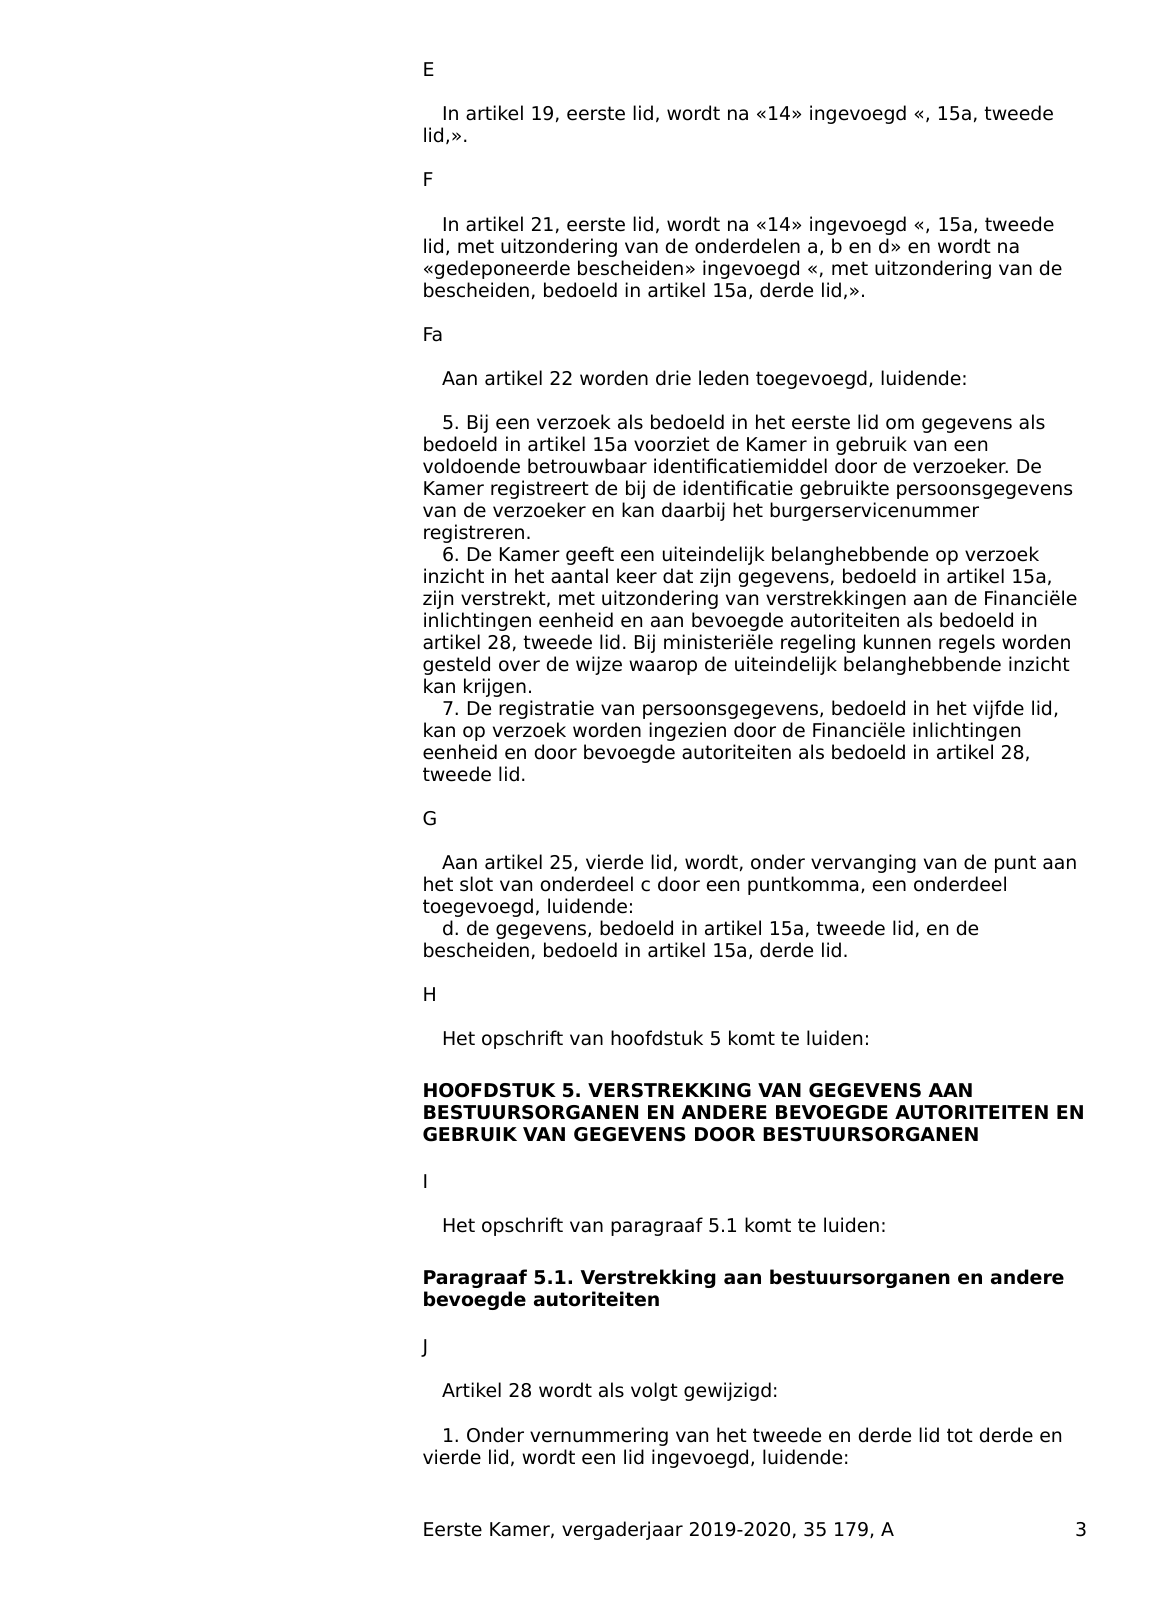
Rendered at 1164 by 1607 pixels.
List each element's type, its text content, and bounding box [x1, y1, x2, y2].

text F [422, 169, 1087, 191]
text 6. De Kamer geeft een uiteindelijk belanghebbende op verzoek inzicht in het aantal keer dat zijn gegevens, bedoeld in artikel 15a, zijn verstrekt, met uitzondering van verstrekkingen aan de Financiële inlichtingen eenheid en aan bevoegde autoriteiten als bedoeld in artikel 28, tweede lid. Bij ministeriële regeling kunnen regels worden gesteld over de wijze waarop de uiteindelijk belanghebbende inzicht kan krijgen. [422, 544, 1087, 698]
text In artikel 19, eerste lid, wordt na «14» ingevoegd «, 15a, tweede lid,». [422, 103, 1087, 147]
text Het opschrift van paragraaf 5.1 komt te luiden: [422, 1215, 1087, 1237]
text H [422, 984, 1087, 1006]
subtitle Paragraaf 5.1. Verstrekking aan bestuursorganen en andere bevoegde autoriteiten [422, 1267, 1087, 1311]
subtitle HOOFDSTUK 5. VERSTREKKING VAN GEGEVENS AAN BESTUURSORGANEN EN ANDERE BEVOEGDE AUTORITEITEN EN GEBRUIK VAN GEGEVENS DOOR BESTUURSORGANEN [422, 1080, 1087, 1146]
text 7. De registratie van persoonsgegevens, bedoeld in het vijfde lid, kan op verzoek worden ingezien door de Financiële inlichtingen eenheid en door bevoegde autoriteiten als bedoeld in artikel 28, tweede lid. [422, 698, 1087, 786]
text J [422, 1336, 1087, 1358]
text d. de gegevens, bedoeld in artikel 15a, tweede lid, en de bescheiden, bedoeld in artikel 15a, derde lid. [422, 918, 1087, 962]
text Het opschrift van hoofdstuk 5 komt te luiden: [422, 1028, 1087, 1050]
text Aan artikel 22 worden drie leden toegevoegd, luidende: [422, 368, 1087, 390]
text Fa [422, 324, 1087, 346]
text 1. Onder vernummering van het tweede en derde lid tot derde en vierde lid, wordt een lid ingevoegd, luidende: [422, 1424, 1087, 1468]
text E [422, 59, 1087, 81]
text I [422, 1171, 1087, 1193]
text Artikel 28 wordt als volgt gewijzigd: [422, 1380, 1087, 1402]
text G [422, 808, 1087, 830]
text 5. Bij een verzoek als bedoeld in het eerste lid om gegevens als bedoeld in artikel 15a voorziet de Kamer in gebruik van een voldoende betrouwbaar identificatiemiddel door de verzoeker. De Kamer registreert de bij de identificatie gebruikte persoonsgegevens van de verzoeker en kan daarbij het burgerservicenummer registreren. [422, 412, 1087, 544]
text Aan artikel 25, vierde lid, wordt, onder vervanging van de punt aan het slot van onderdeel c door een puntkomma, een onderdeel toegevoegd, luidende: [422, 852, 1087, 918]
text In artikel 21, eerste lid, wordt na «14» ingevoegd «, 15a, tweede lid, met uitzondering van de onderdelen a, b en d» en wordt na «gedeponeerde bescheiden» ingevoegd «, met uitzondering van de bescheiden, bedoeld in artikel 15a, derde lid,». [422, 213, 1087, 301]
